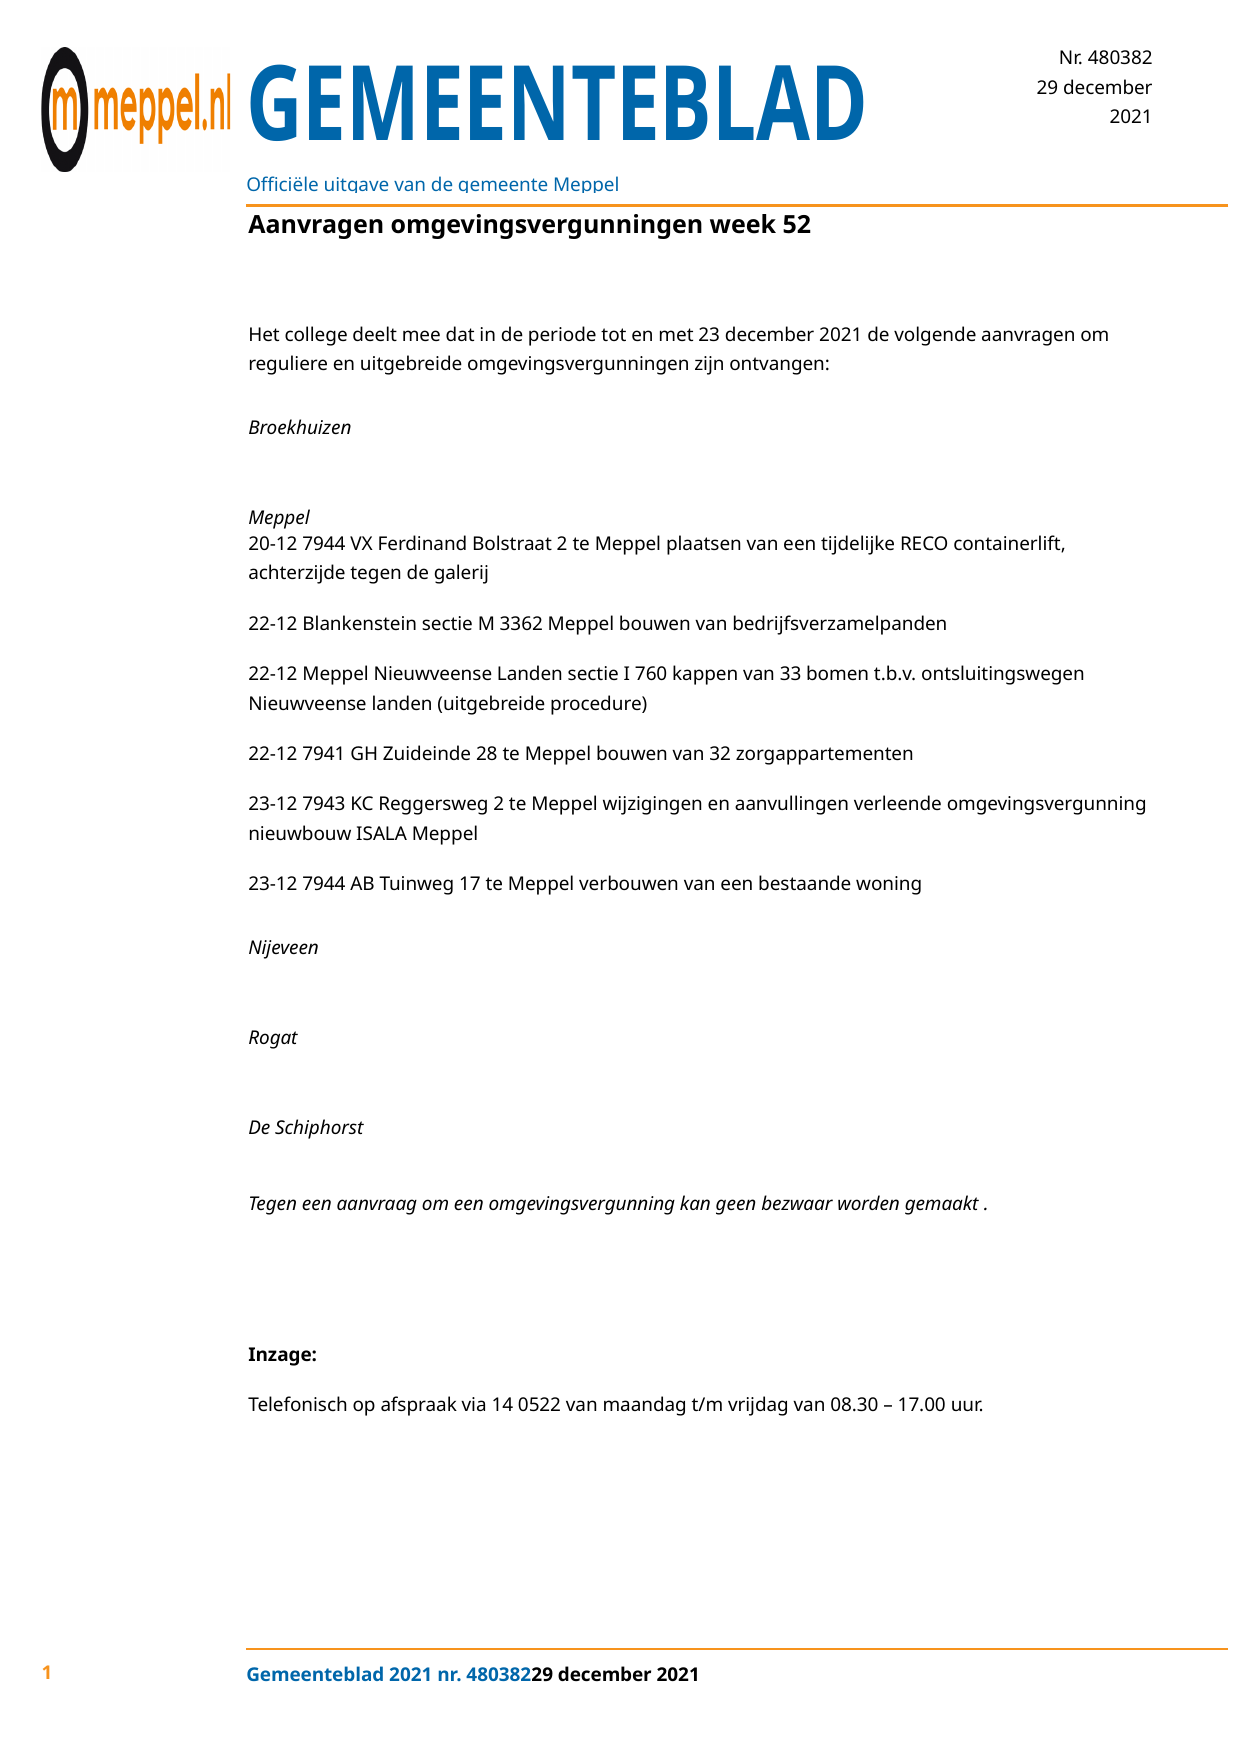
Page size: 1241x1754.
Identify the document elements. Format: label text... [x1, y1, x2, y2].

picture [41, 47, 231, 172]
text Broekhuizen [248, 414, 1152, 440]
text Tegen een aanvraag om een omgevingsvergunning kan geen bezwaar worden gemaakt . [248, 1190, 1152, 1216]
text Meppel [248, 504, 1152, 530]
text 22-12 7941 GH Zuideinde 28 te Meppel bouwen van 32 zorgappartementen [248, 740, 1152, 766]
text Telefonisch op afspraak via 14 0522 van maandag t/m vrijdag van 08.30 – 17.00 uur. [248, 1392, 1152, 1417]
text 22-12 Meppel Nieuwveense Landen sectie I 760 kappen van 33 bomen t.b.v. ontsluitingswegen Nieuwveense landen (uitgebreide procedure) [248, 660, 1152, 715]
text Rogat [248, 1024, 1152, 1050]
text 20-12 7944 VX Ferdinand Bolstraat 2 te Meppel plaatsen van een tijdelijke RECO containerlift, achterzijde tegen de galerij [248, 530, 1152, 585]
text Aanvragen omgevingsvergunningen week 52 [248, 207, 1152, 241]
text De Schiphorst [248, 1114, 1152, 1139]
text Nijeveen [248, 934, 1152, 960]
text Inzage: [248, 1341, 1152, 1367]
text 22-12 Blankenstein sectie M 3362 Meppel bouwen van bedrijfsverzamelpanden [248, 610, 1152, 635]
text Het college deelt mee dat in de periode tot en met 23 december 2021 de volgende aanvragen om reguliere en uitgebreide omgevingsvergunningen zijn ontvangen: [248, 321, 1152, 376]
text 23-12 7943 KC Reggersweg 2 te Meppel wijzigingen en aanvullingen verleende omgevingsvergunning nieuwbouw ISALA Meppel [248, 791, 1152, 846]
text 23-12 7944 AB Tuinweg 17 te Meppel verbouwen van een bestaande woning [248, 871, 1152, 896]
